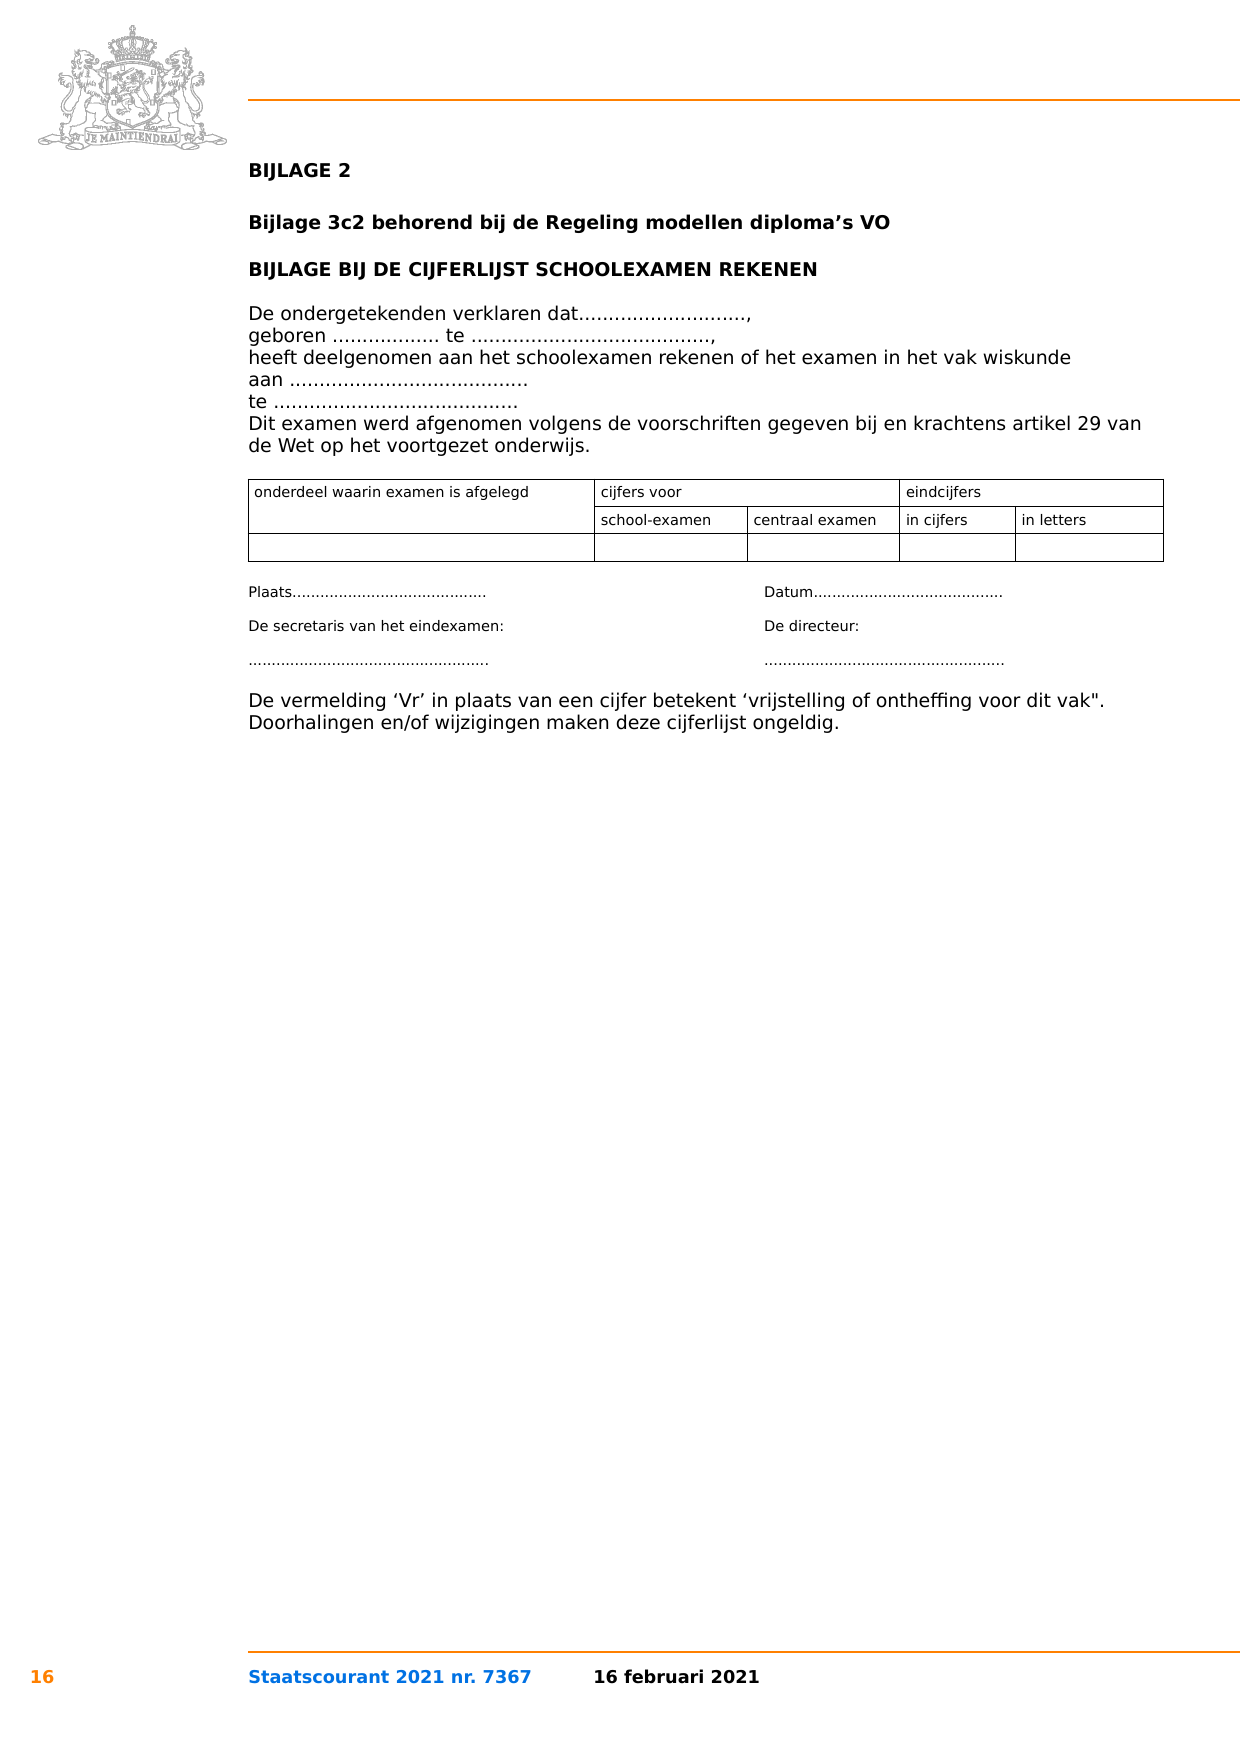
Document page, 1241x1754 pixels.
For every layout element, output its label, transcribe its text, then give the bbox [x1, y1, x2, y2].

table_cell [248, 601, 758, 617]
table_cell .................................................... [758, 651, 1163, 668]
table_header eindcijfers [900, 480, 1163, 506]
table_cell .................................................... [248, 651, 758, 668]
text De ondergetekenden verklaren dat............................, [248, 303, 1163, 325]
text geboren .................. te ........................................, [248, 325, 1163, 347]
text Dit examen werd afgenomen volgens de voorschriften gegeven bij en krachtens artikel 29 van de Wet op het voortgezet onderwijs. [248, 413, 1163, 457]
table_cell in letters [1016, 507, 1163, 533]
table_header Plaats.......................................... [248, 584, 758, 601]
text te ......................................... [248, 391, 1163, 413]
table_cell [758, 601, 1163, 617]
table_cell De secretaris van het eindexamen: [248, 618, 758, 634]
picture [38, 25, 227, 150]
table_cell school-examen [595, 507, 747, 533]
text heeft deelgenomen aan het schoolexamen rekenen of het examen in het vak wiskunde [248, 347, 1163, 369]
table_cell [1016, 534, 1163, 561]
table_cell [249, 534, 594, 561]
table_cell [248, 635, 758, 651]
table_cell De directeur: [758, 618, 1163, 634]
table_header Datum......................................... [758, 584, 1163, 601]
text De vermelding ‘Vr’ in plaats van een cijfer betekent ‘vrijstelling of ontheffing voor dit vak". [248, 690, 1163, 712]
table_cell [758, 635, 1163, 651]
table_cell centraal examen [748, 507, 899, 533]
table_cell [748, 534, 899, 561]
table_header cijfers voor [595, 480, 899, 506]
table_cell in cijfers [900, 507, 1015, 533]
text BIJLAGE BIJ DE CIJFERLIJST SCHOOLEXAMEN REKENEN [248, 259, 1163, 281]
table_cell [900, 534, 1015, 561]
subtitle BIJLAGE 2 [248, 160, 1163, 182]
text aan ........................................ [248, 369, 1163, 391]
table_header onderdeel waarin examen is afgelegd [249, 480, 594, 533]
table_cell [595, 534, 747, 561]
text Doorhalingen en/of wijzigingen maken deze cijferlijst ongeldig. [248, 712, 1163, 734]
subtitle Bijlage 3c2 behorend bij de Regeling modellen diploma’s VO [248, 212, 1163, 234]
